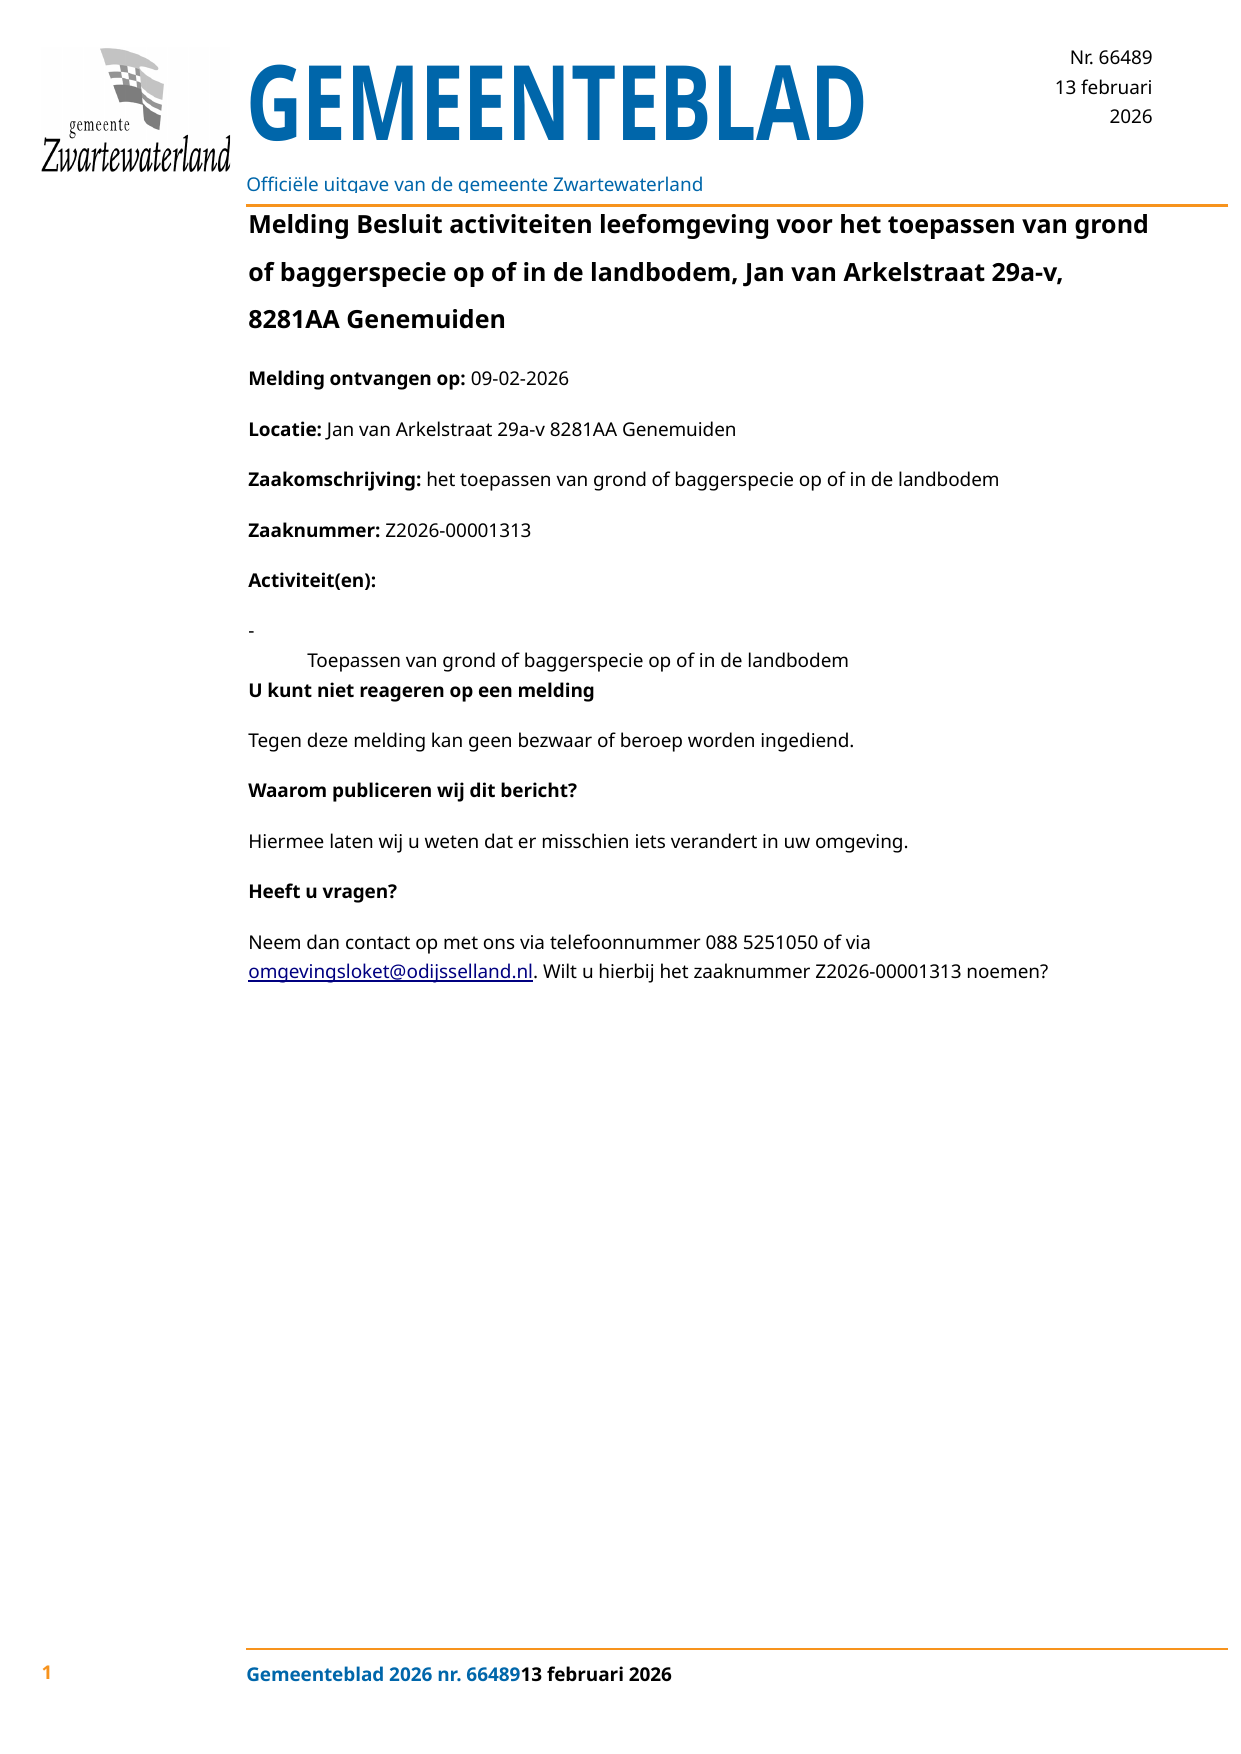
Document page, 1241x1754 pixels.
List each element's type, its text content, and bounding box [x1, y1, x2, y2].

text Locatie: Jan van Arkelstraat 29a-v 8281AA Genemuiden [248, 416, 1152, 442]
text Neem dan contact op met ons via telefoonnummer 088 5251050 of via omgevingsloket@odijsselland.nl. Wilt u hierbij het zaaknummer Z2026-00001313 noemen? [248, 929, 1152, 984]
text Zaaknummer: Z2026-00001313 [248, 517, 1152, 542]
text Hiermee laten wij u weten dat er misschien iets verandert in uw omgeving. [248, 828, 1152, 854]
text U kunt niet reageren op een melding [248, 677, 1152, 702]
list Toepassen van grond of baggerspecie op of in de landbodem [248, 647, 1152, 673]
text Waarom publiceren wij dit bericht? [248, 778, 1152, 803]
text Heeft u vragen? [248, 878, 1152, 904]
text Zaakomschrijving: het toepassen van grond of baggerspecie op of in de landbodem [248, 466, 1152, 492]
text Melding Besluit activiteiten leefomgeving voor het toepassen van grond of baggerspecie op of in de landbodem, Jan van Arkelstraat 29a-v, 8281AA Genemuiden [248, 207, 1152, 336]
text Activiteit(en): [248, 567, 1152, 593]
text Tegen deze melding kan geen bezwaar of beroep worden ingediend. [248, 727, 1152, 753]
picture [41, 47, 231, 172]
text Melding ontvangen op: 09-02-2026 [248, 366, 1152, 391]
